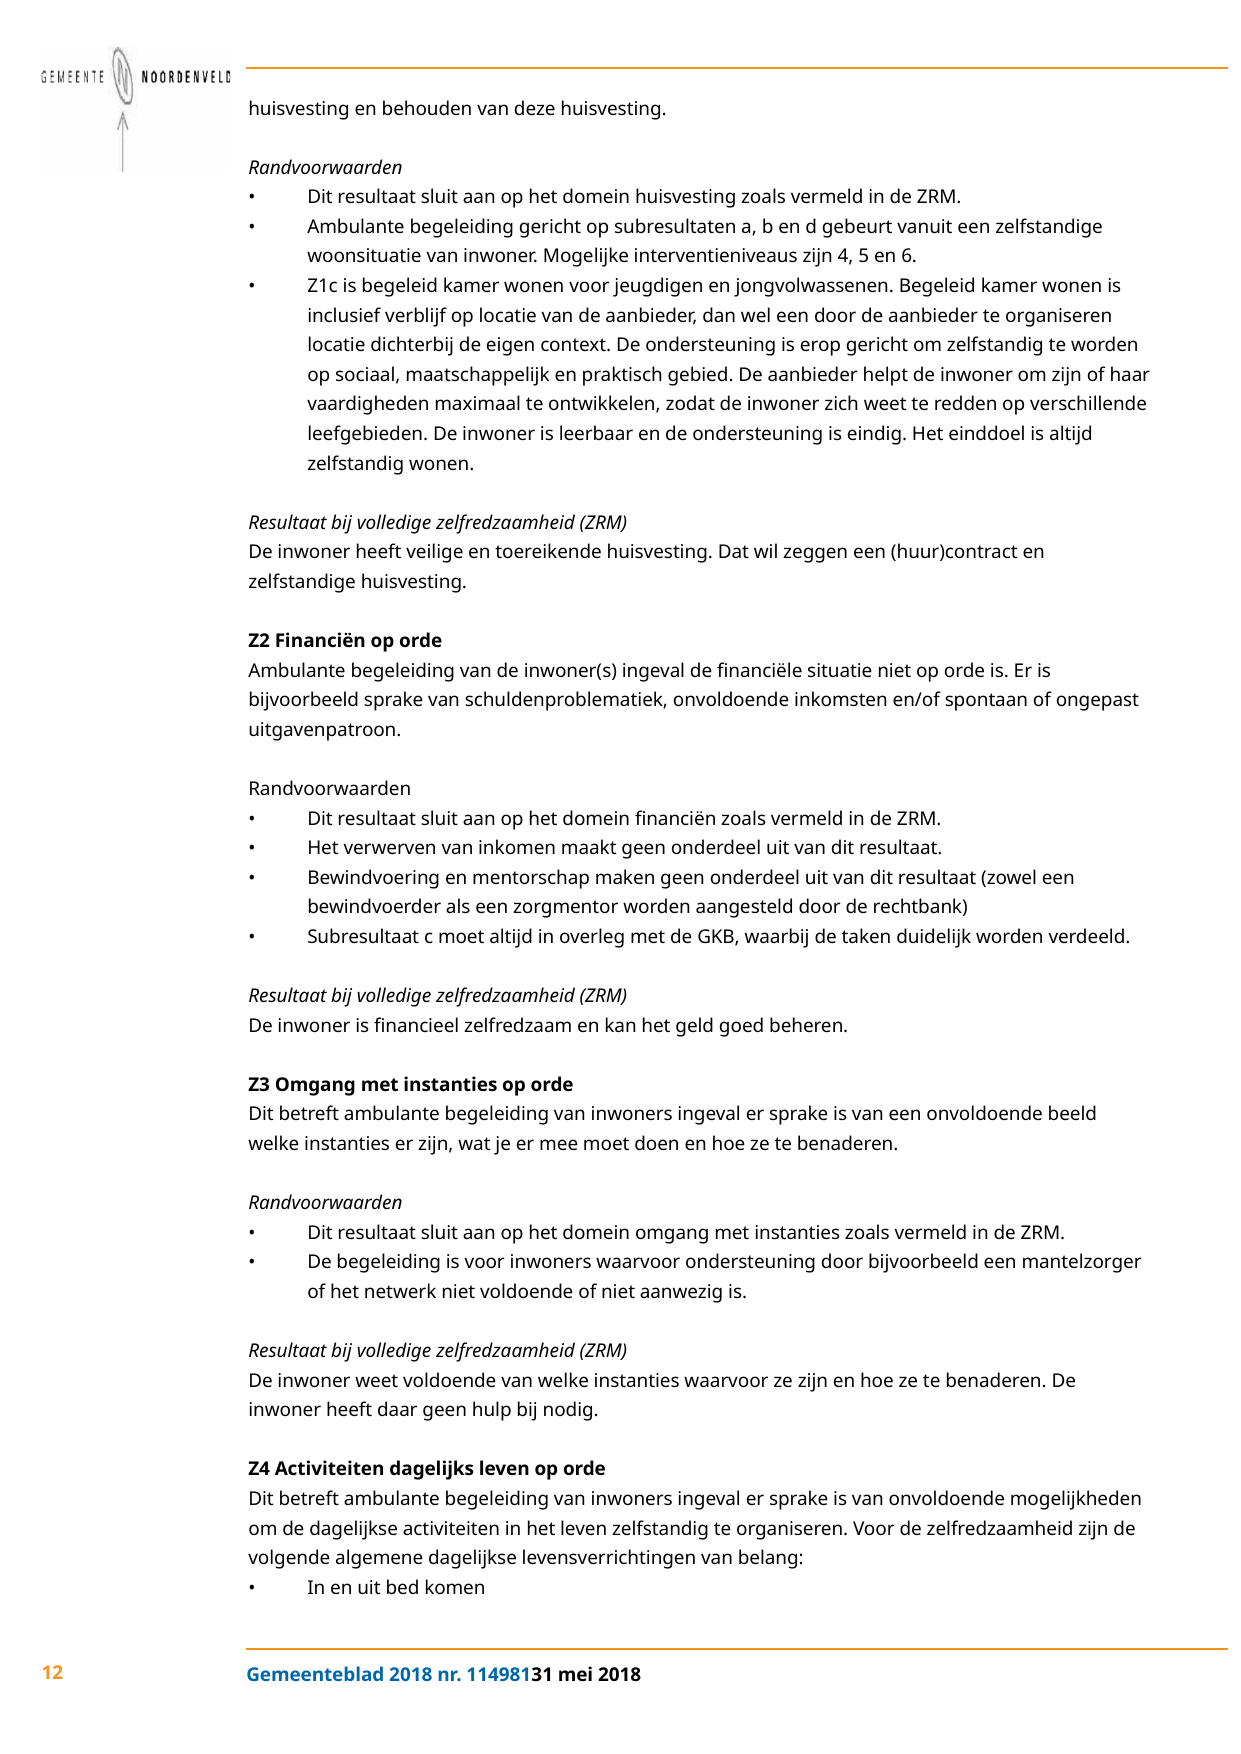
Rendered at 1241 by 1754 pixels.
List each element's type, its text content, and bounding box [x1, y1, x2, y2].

list Z1c is begeleid kamer wonen voor jeugdigen en jongvolwassenen. Begeleid kamer wonen is inclusief verblijf op locatie van de aanbieder, dan wel een door de aanbieder te organiseren locatie dichterbij de eigen context. De ondersteuning is erop gericht om zelfstandig te worden op sociaal, maatschappelijk en praktisch gebied. De aanbieder helpt de inwoner om zijn of haar vaardigheden maximaal te ontwikkelen, zodat de inwoner zich weet te redden op verschillende leefgebieden. De inwoner is leerbaar en de ondersteuning is eindig. Het einddoel is altijd zelfstandig wonen. [248, 272, 1152, 476]
list In en uit bed komen [248, 1574, 1152, 1600]
text De inwoner heeft veilige en toereikende huisvesting. Dat wil zeggen een (huur)contract en zelfstandige huisvesting. [248, 538, 1152, 594]
text Randvoorwaarden [248, 775, 1152, 801]
list Ambulante begeleiding gericht op subresultaten a, b en d gebeurt vanuit een zelfstandige woonsituatie van inwoner. Mogelijke interventieniveaus zijn 4, 5 en 6. [248, 213, 1152, 268]
text Resultaat bij volledige zelfredzaamheid (ZRM) [248, 1337, 1152, 1363]
text Resultaat bij volledige zelfredzaamheid (ZRM) [248, 509, 1152, 535]
list Het verwerven van inkomen maakt geen onderdeel uit van dit resultaat. [248, 834, 1152, 860]
text Randvoorwaarden [248, 1189, 1152, 1215]
list Subresultaat c moet altijd in overleg met de GKB, waarbij de taken duidelijk worden verdeeld. [248, 923, 1152, 949]
list Bewindvoering en mentorschap maken geen onderdeel uit van dit resultaat (zowel een bewindvoerder als een zorgmentor worden aangesteld door de rechtbank) [248, 864, 1152, 919]
text Z2 Financiën op orde [248, 627, 1152, 653]
text De inwoner weet voldoende van welke instanties waarvoor ze zijn en hoe ze te benaderen. De inwoner heeft daar geen hulp bij nodig. [248, 1367, 1152, 1422]
text huisvesting en behouden van deze huisvesting. [248, 95, 1152, 121]
list De begeleiding is voor inwoners waarvoor ondersteuning door bijvoorbeeld een mantelzorger of het netwerk niet voldoende of niet aanwezig is. [248, 1248, 1152, 1304]
text Z4 Activiteiten dagelijks leven op orde [248, 1456, 1152, 1481]
text Ambulante begeleiding van de inwoner(s) ingeval de financiële situatie niet op orde is. Er is bijvoorbeeld sprake van schuldenproblematiek, onvoldoende inkomsten en/of spontaan of ongepast uitgavenpatroon. [248, 657, 1152, 742]
list Dit resultaat sluit aan op het domein huisvesting zoals vermeld in de ZRM. [248, 183, 1152, 209]
list Dit resultaat sluit aan op het domein omgang met instanties zoals vermeld in de ZRM. [248, 1219, 1152, 1245]
text Resultaat bij volledige zelfredzaamheid (ZRM) [248, 982, 1152, 1008]
text Dit betreft ambulante begeleiding van inwoners ingeval er sprake is van onvoldoende mogelijkheden om de dagelijkse activiteiten in het leven zelfstandig te organiseren. Voor de zelfredzaamheid zijn de volgende algemene dagelijkse levensverrichtingen van belang: [248, 1485, 1152, 1570]
text Randvoorwaarden [248, 154, 1152, 180]
text Dit betreft ambulante begeleiding van inwoners ingeval er sprake is van een onvoldoende beeld welke instanties er zijn, wat je er mee moet doen en hoe ze te benaderen. [248, 1101, 1152, 1156]
list Dit resultaat sluit aan op het domein financiën zoals vermeld in de ZRM. [248, 805, 1152, 831]
text Z3 Omgang met instanties op orde [248, 1071, 1152, 1097]
picture [41, 47, 231, 172]
text De inwoner is financieel zelfredzaam en kan het geld goed beheren. [248, 1012, 1152, 1038]
